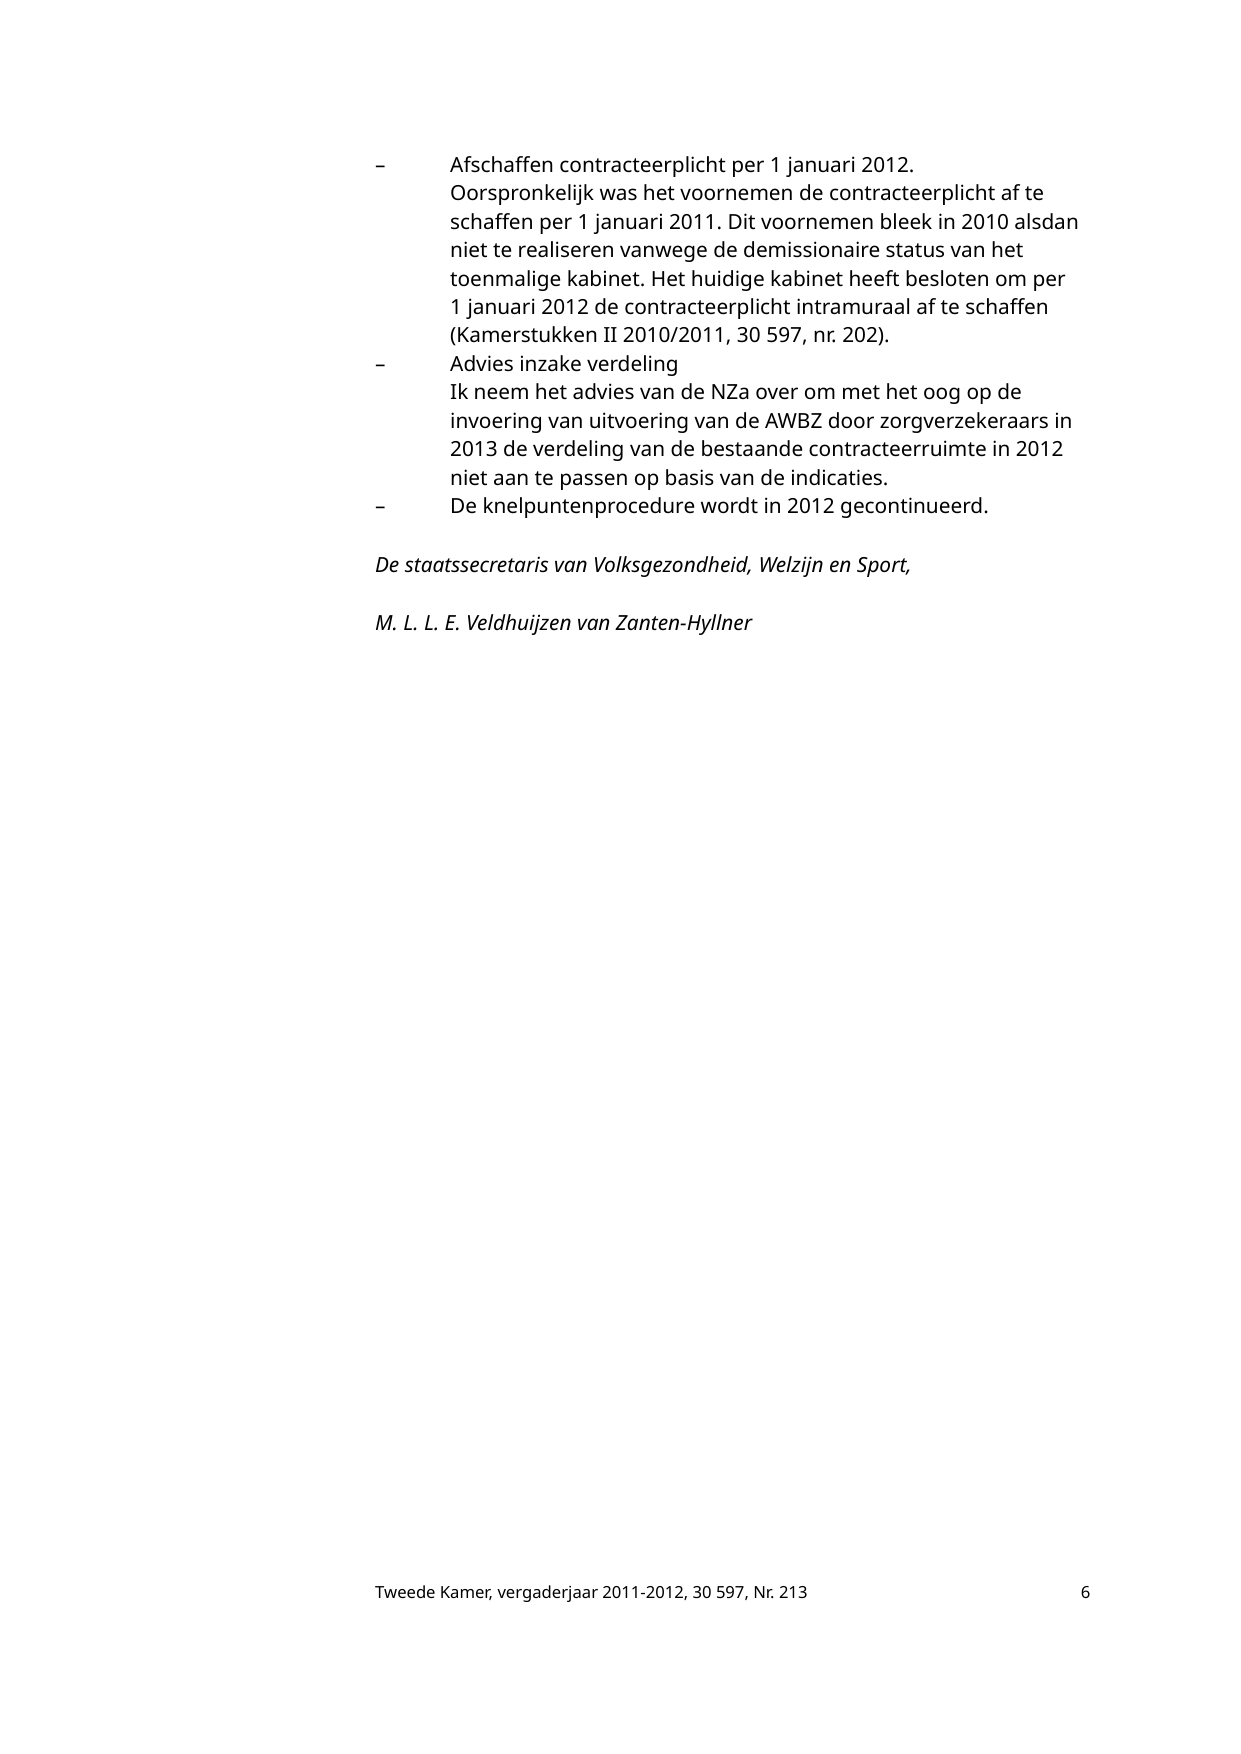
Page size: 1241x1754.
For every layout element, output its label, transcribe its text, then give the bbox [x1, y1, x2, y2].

text M. L. L. E. Veldhuijzen van Zanten-Hyllner [375, 608, 1090, 637]
list Ik neem het advies van de NZa over om met het oog op de invoering van uitvoering van de AWBZ door zorgverzekeraars in 2013 de verdeling van de bestaande contracteerruimte in 2012 niet aan te passen op basis van de indicaties. [375, 377, 1090, 491]
list Advies inzake verdeling [375, 349, 1090, 377]
list De knelpuntenprocedure wordt in 2012 gecontinueerd. [375, 491, 1090, 520]
list Afschaffen contracteerplicht per 1 januari 2012. [375, 150, 1090, 178]
list Oorspronkelijk was het voornemen de contracteerplicht af te schaffen per 1 januari 2011. Dit voornemen bleek in 2010 alsdan niet te realiseren vanwege de demissionaire status van het toenmalige kabinet. Het huidige kabinet heeft besloten om per 1 januari 2012 de contracteerplicht intramuraal af te schaffen (Kamerstukken II 2010/2011, 30 597, nr. 202). [375, 178, 1090, 349]
text De staatssecretaris van Volksgezondheid, Welzijn en Sport, [375, 550, 1090, 578]
